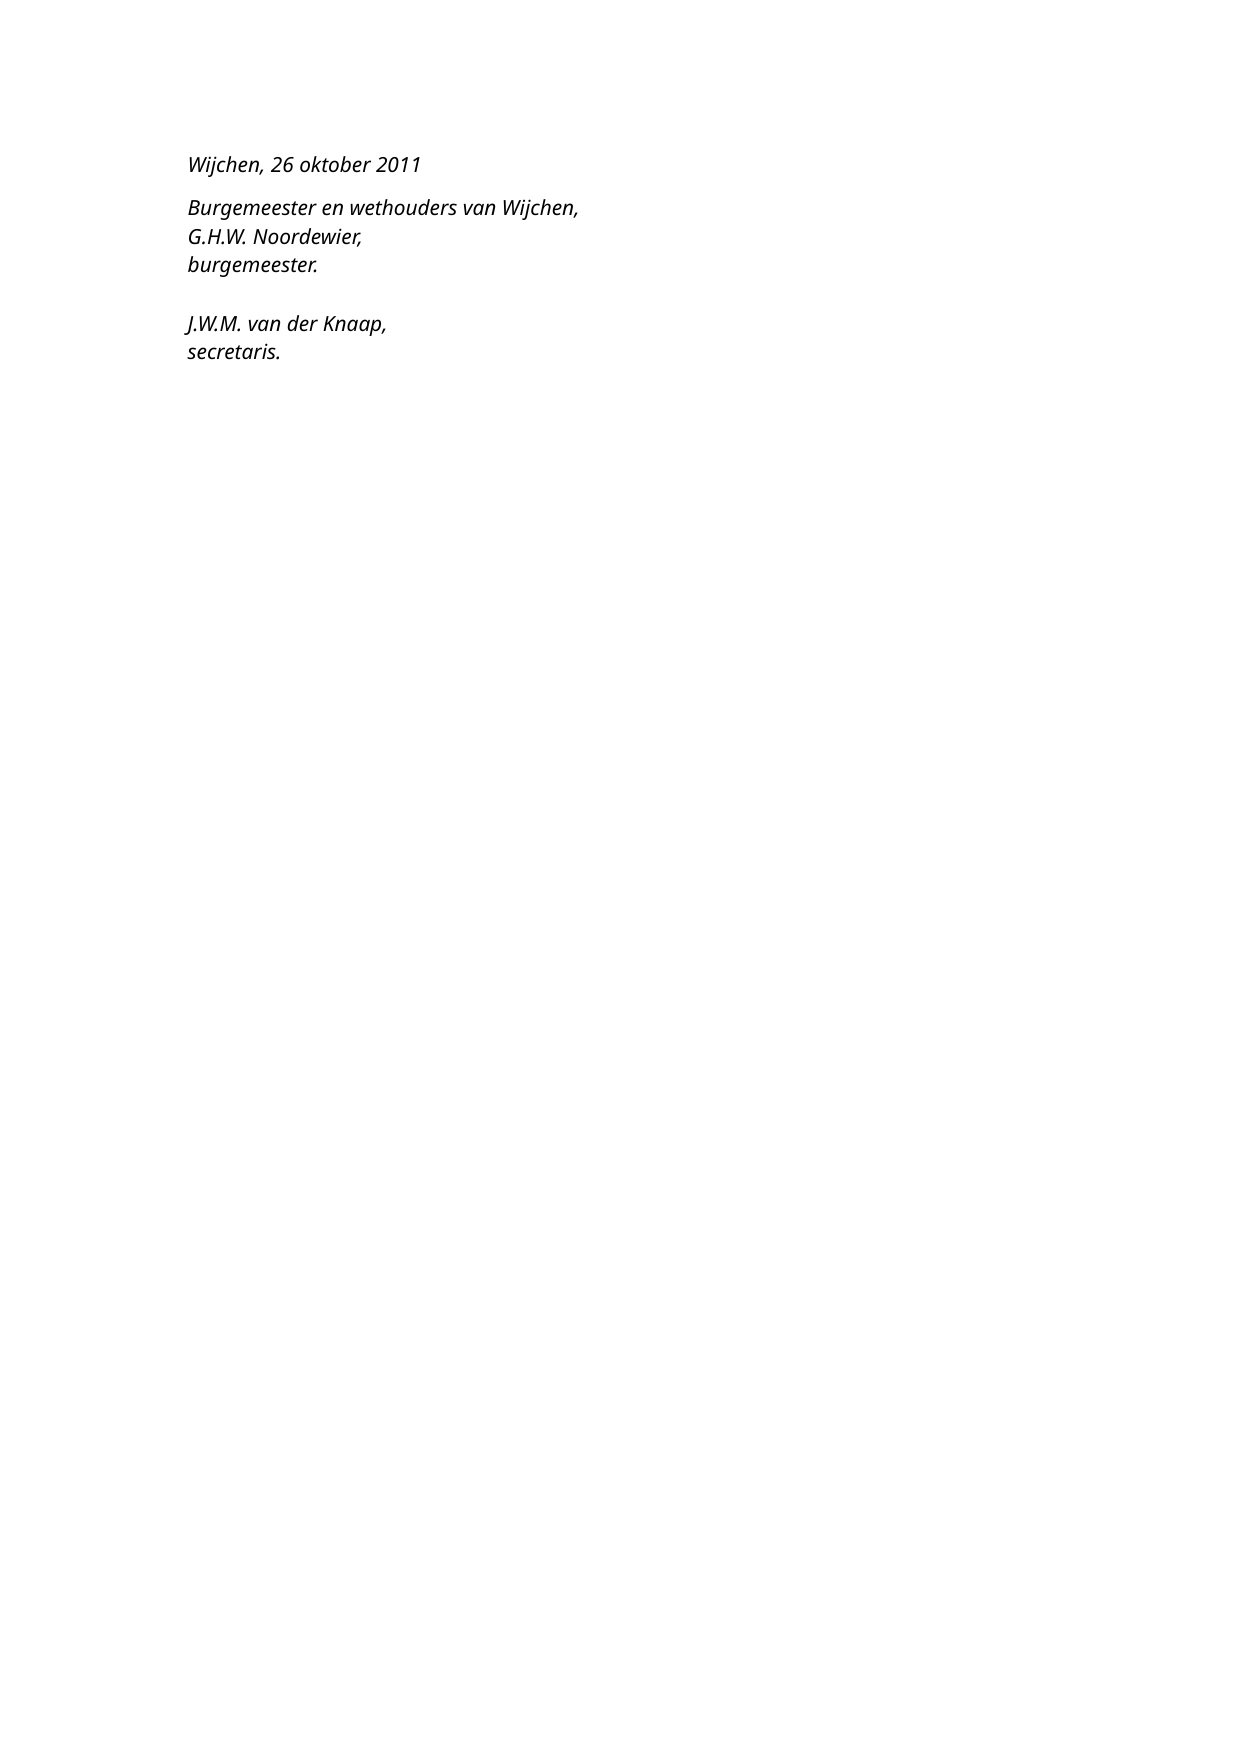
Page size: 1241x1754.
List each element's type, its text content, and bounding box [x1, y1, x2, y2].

text J.W.M. van der Knaap, [187, 309, 1053, 337]
text Wijchen, 26 oktober 2011 [187, 150, 1053, 178]
text secretaris. [187, 337, 1053, 366]
text Burgemeester en wethouders van Wijchen, [187, 193, 1053, 222]
text G.H.W. Noordewier, [187, 222, 1053, 250]
text burgemeester. [187, 250, 1053, 279]
